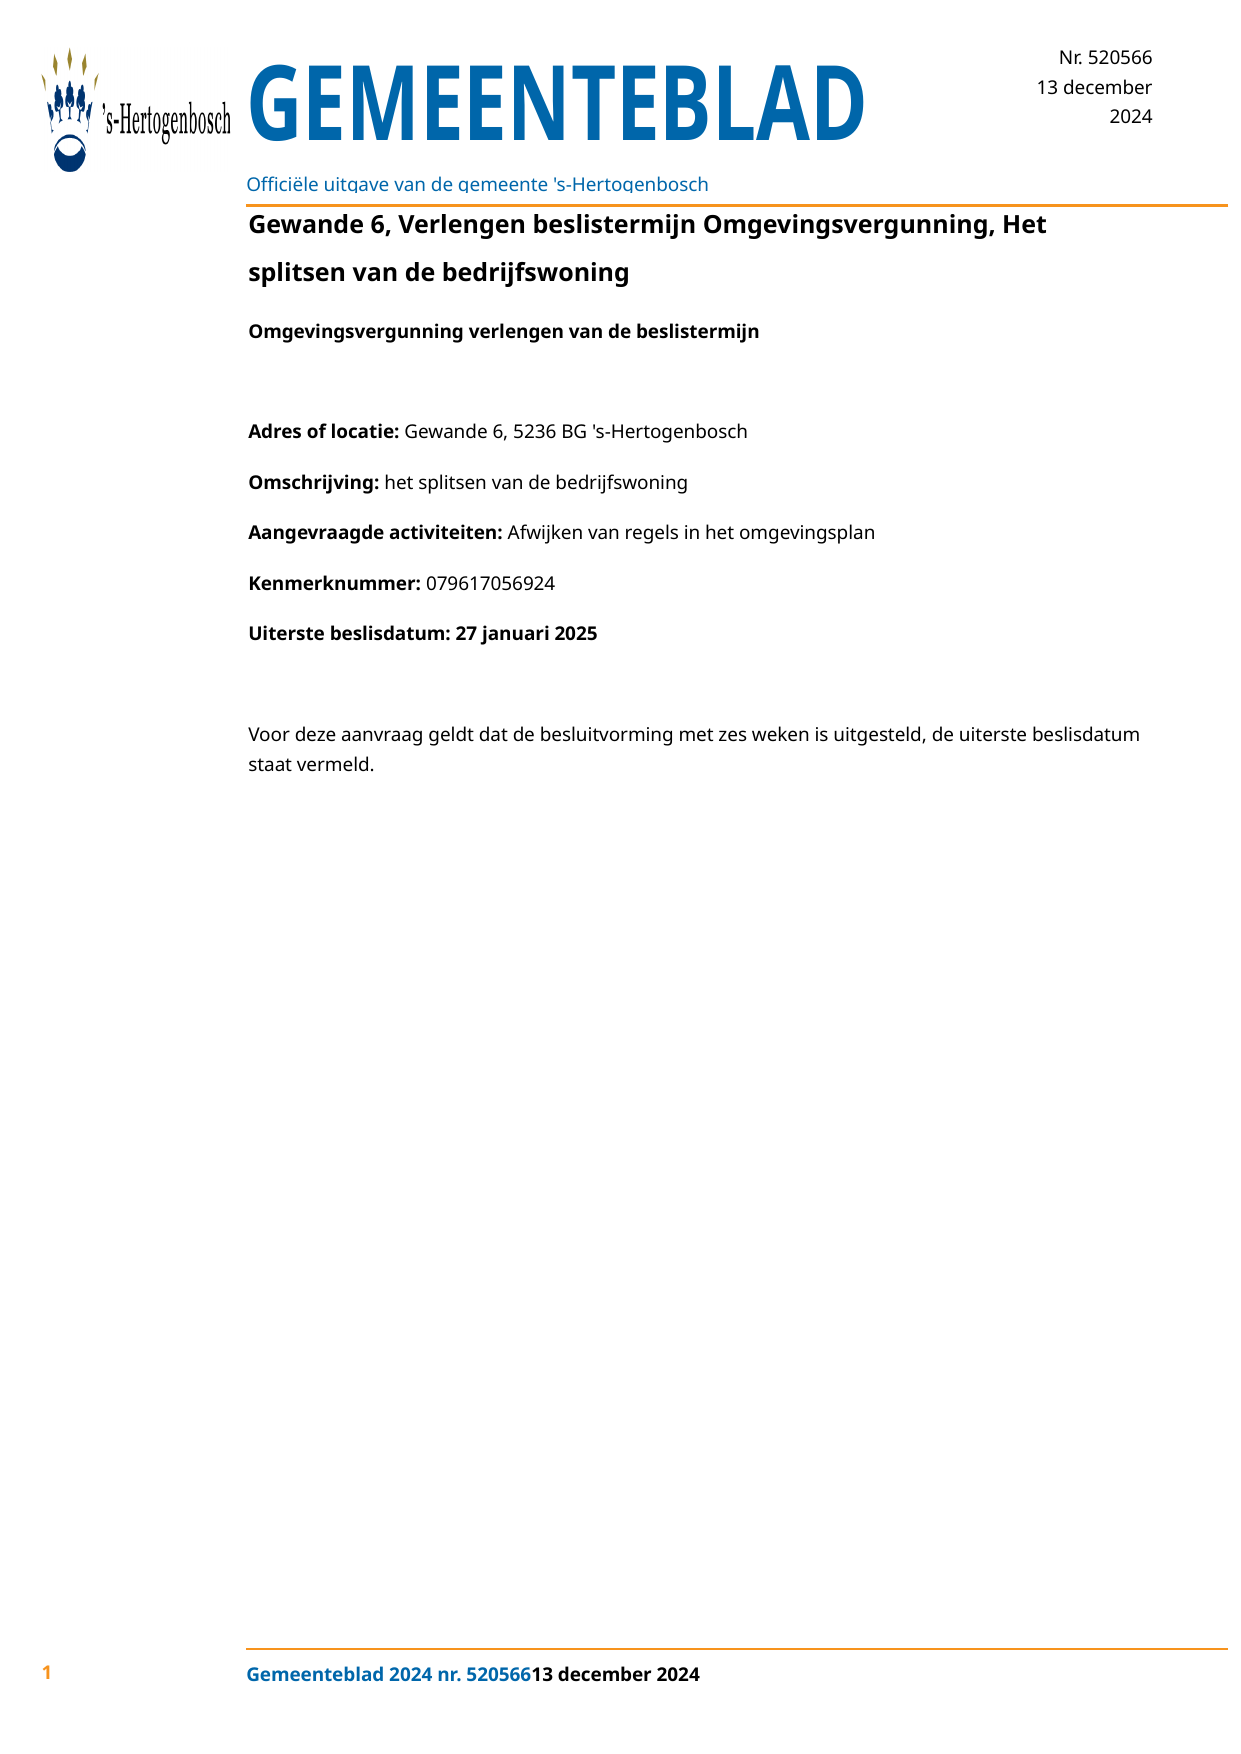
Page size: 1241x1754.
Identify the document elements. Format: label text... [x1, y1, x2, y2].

text Omgevingsvergunning verlengen van de beslistermijn [248, 318, 1152, 344]
text Kenmerknummer: 079617056924 [248, 570, 1152, 596]
picture [41, 47, 231, 172]
text Adres of locatie: Gewande 6, 5236 BG 's-Hertogenbosch [248, 419, 1152, 444]
text Omschrijving: het splitsen van de bedrijfswoning [248, 469, 1152, 495]
text Voor deze aanvraag geldt dat de besluitvorming met zes weken is uitgesteld, de uiterste beslisdatum staat vermeld. [248, 721, 1152, 777]
text Aangevraagde activiteiten: Afwijken van regels in het omgevingsplan [248, 519, 1152, 545]
text Uiterste beslisdatum: 27 januari 2025 [248, 620, 1152, 646]
text Gewande 6, Verlengen beslistermijn Omgevingsvergunning, Het splitsen van de bedrijfswoning [248, 207, 1152, 288]
